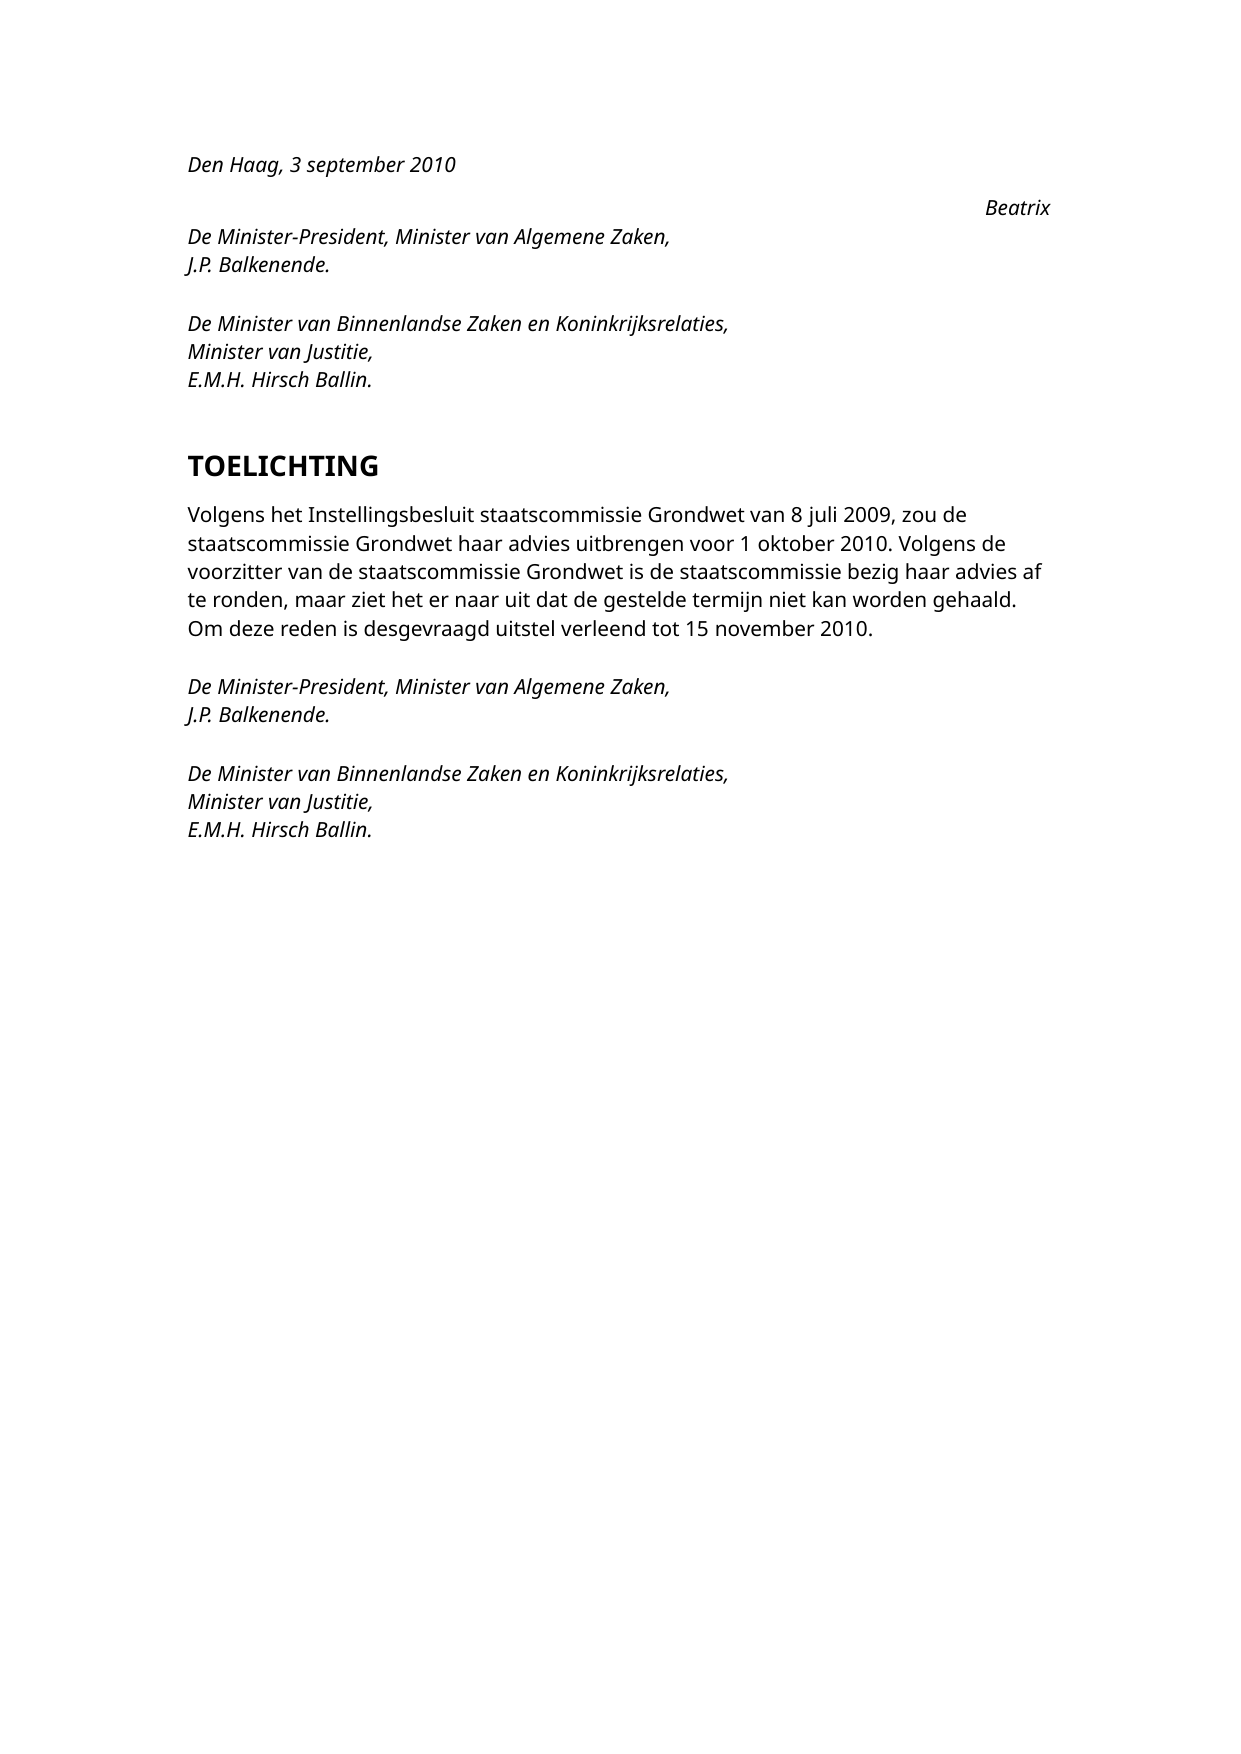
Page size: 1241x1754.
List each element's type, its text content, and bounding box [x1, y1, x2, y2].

text J.P. Balkenende. [187, 700, 1053, 729]
text J.P. Balkenende. [187, 250, 1053, 279]
text De Minister-President, Minister van Algemene Zaken, [187, 672, 1053, 700]
text Volgens het Instellingsbesluit staatscommissie Grondwet van 8 juli 2009, zou de staatscommissie Grondwet haar advies uitbrengen voor 1 oktober 2010. Volgens de voorzitter van de staatscommissie Grondwet is de staatscommissie bezig haar advies af te ronden, maar ziet het er naar uit dat de gestelde termijn niet kan worden gehaald. Om deze reden is desgevraagd uitstel verleend tot 15 november 2010. [187, 500, 1053, 642]
text E.M.H. Hirsch Ballin. [187, 816, 1053, 844]
text Den Haag, 3 september 2010 [187, 150, 1053, 178]
text De Minister van Binnenlandse Zaken en Koninkrijksrelaties, [187, 759, 1053, 787]
text E.M.H. Hirsch Ballin. [187, 366, 1053, 394]
text Beatrix [187, 193, 1053, 222]
text Minister van Justitie, [187, 337, 1053, 366]
text De Minister-President, Minister van Algemene Zaken, [187, 222, 1053, 250]
text Minister van Justitie, [187, 787, 1053, 816]
subtitle TOELICHTING [187, 447, 1053, 485]
text De Minister van Binnenlandse Zaken en Koninkrijksrelaties, [187, 309, 1053, 337]
